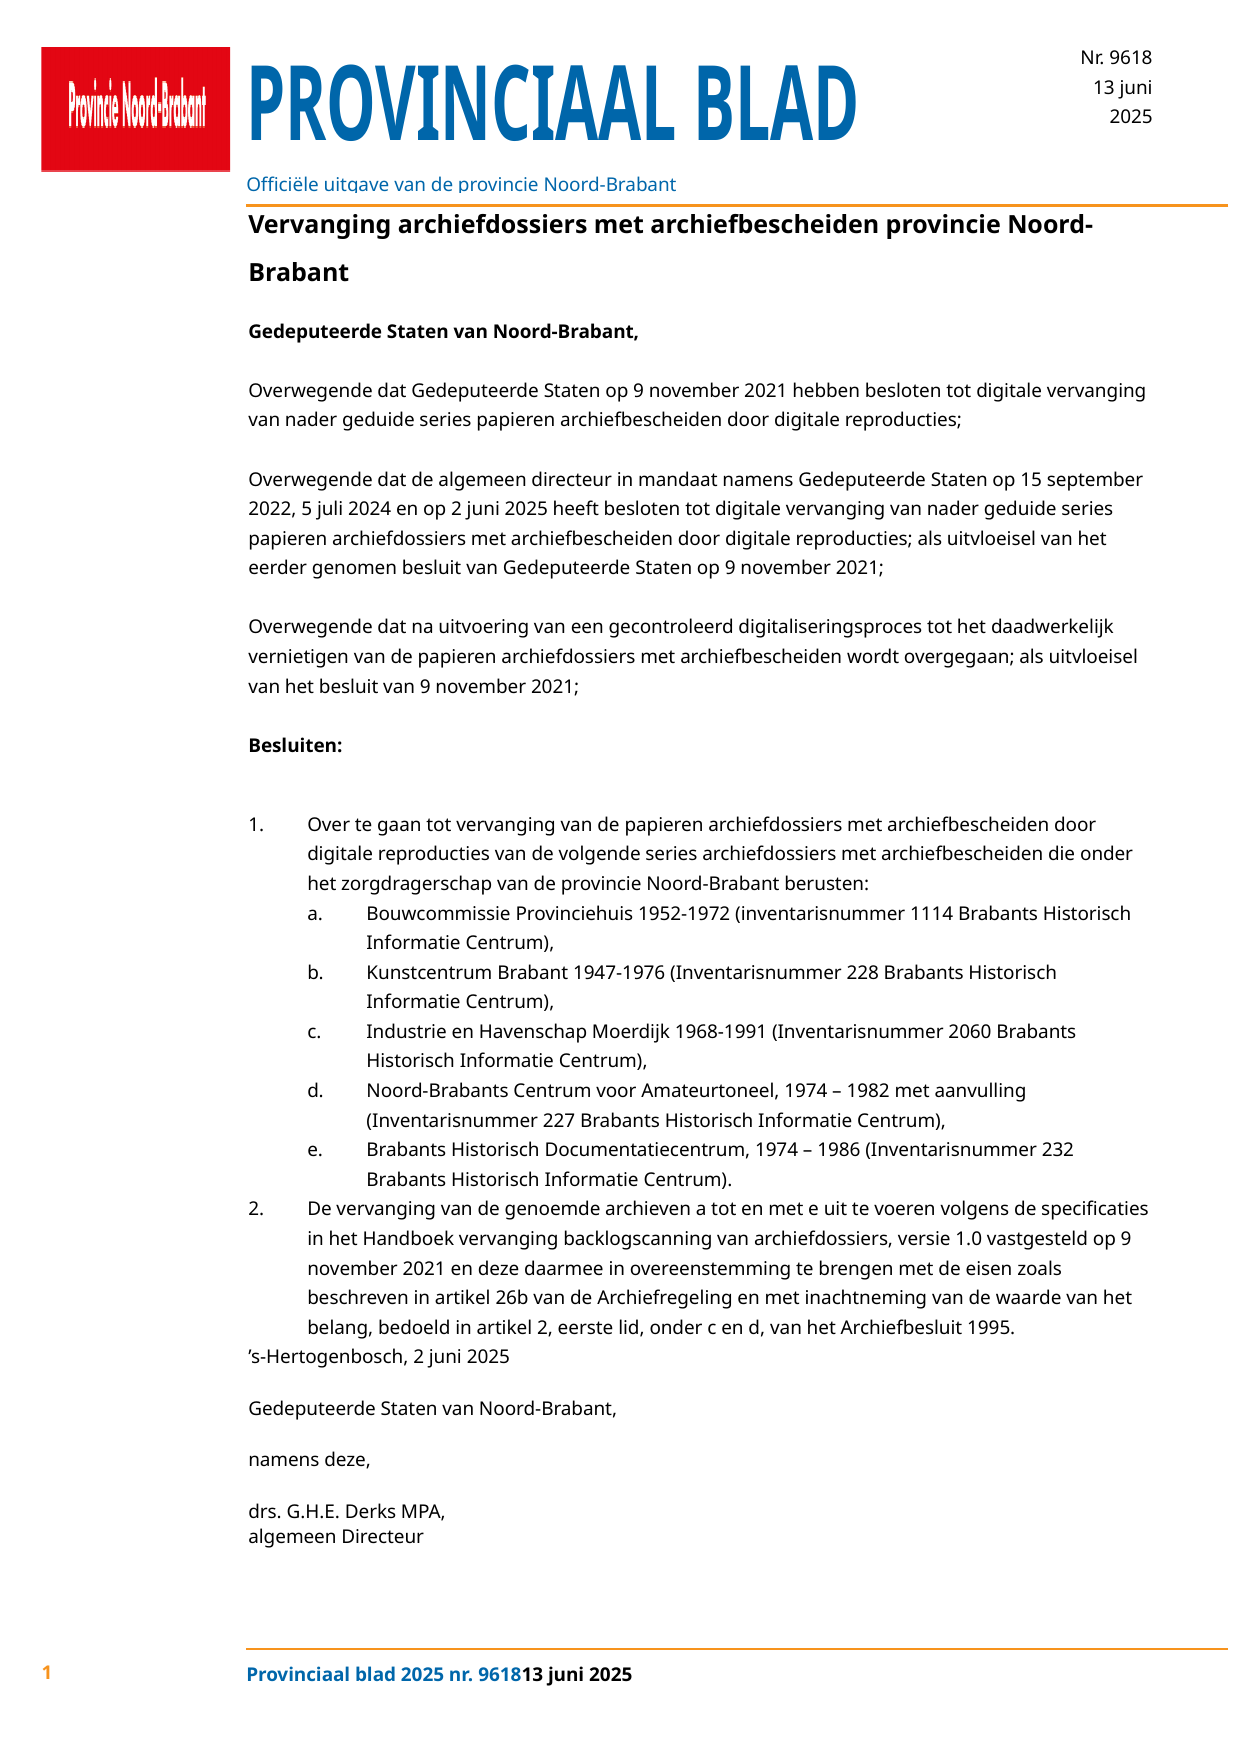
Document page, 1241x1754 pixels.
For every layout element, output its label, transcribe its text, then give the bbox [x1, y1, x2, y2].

list Brabants Historisch Documentatiecentrum, 1974 – 1986 (Inventarisnummer 232 Brabants Historisch Informatie Centrum). [307, 1136, 1152, 1192]
list Over te gaan tot vervanging van de papieren archiefdossiers met archiefbescheiden door digitale reproducties van de volgende series archiefdossiers met archiefbescheiden die onder het zorgdragerschap van de provincie Noord-Brabant berusten: [248, 811, 1152, 896]
text drs. G.H.E. Derks MPA, [248, 1498, 1152, 1523]
list Kunstcentrum Brabant 1947-1976 (Inventarisnummer 228 Brabants Historisch Informatie Centrum), [307, 959, 1152, 1014]
text ’s-Hertogenbosch, 2 juni 2025 [248, 1343, 1152, 1369]
text namens deze, [248, 1446, 1152, 1472]
list De vervanging van de genoemde archieven a tot en met e uit te voeren volgens de specificaties in het Handboek vervanging backlogscanning van archiefdossiers, versie 1.0 vastgesteld op 9 november 2021 en deze daarmee in overeenstemming te brengen met de eisen zoals beschreven in artikel 26b van de Archiefregeling en met inachtneming van de waarde van het belang, bedoeld in artikel 2, eerste lid, onder c en d, van het Archiefbesluit 1995. [248, 1196, 1152, 1339]
text Besluiten: [248, 732, 1152, 758]
text Gedeputeerde Staten van Noord-Brabant, [248, 1395, 1152, 1421]
list Bouwcommissie Provinciehuis 1952-1972 (inventarisnummer 1114 Brabants Historisch Informatie Centrum), [307, 900, 1152, 955]
picture [41, 47, 231, 172]
list Industrie en Havenschap Moerdijk 1968-1991 (Inventarisnummer 2060 Brabants Historisch Informatie Centrum), [307, 1018, 1152, 1073]
text Overwegende dat de algemeen directeur in mandaat namens Gedeputeerde Staten op 15 september 2022, 5 juli 2024 en op 2 juni 2025 heeft besloten tot digitale vervanging van nader geduide series papieren archiefdossiers met archiefbescheiden door digitale reproducties; als uitvloeisel van het eerder genomen besluit van Gedeputeerde Staten op 9 november 2021; [248, 466, 1152, 580]
text Overwegende dat na uitvoering van een gecontroleerd digitaliseringsproces tot het daadwerkelijk vernietigen van de papieren archiefdossiers met archiefbescheiden wordt overgegaan; als uitvloeisel van het besluit van 9 november 2021; [248, 614, 1152, 699]
text Overwegende dat Gedeputeerde Staten op 9 november 2021 hebben besloten tot digitale vervanging van nader geduide series papieren archiefbescheiden door digitale reproducties; [248, 377, 1152, 432]
text algemeen Directeur [248, 1523, 1152, 1549]
list Noord-Brabants Centrum voor Amateurtoneel, 1974 – 1982 met aanvulling (Inventarisnummer 227 Brabants Historisch Informatie Centrum), [307, 1077, 1152, 1132]
text Vervanging archiefdossiers met archiefbescheiden provincie Noord-Brabant [248, 207, 1152, 288]
text Gedeputeerde Staten van Noord-Brabant, [248, 318, 1152, 344]
